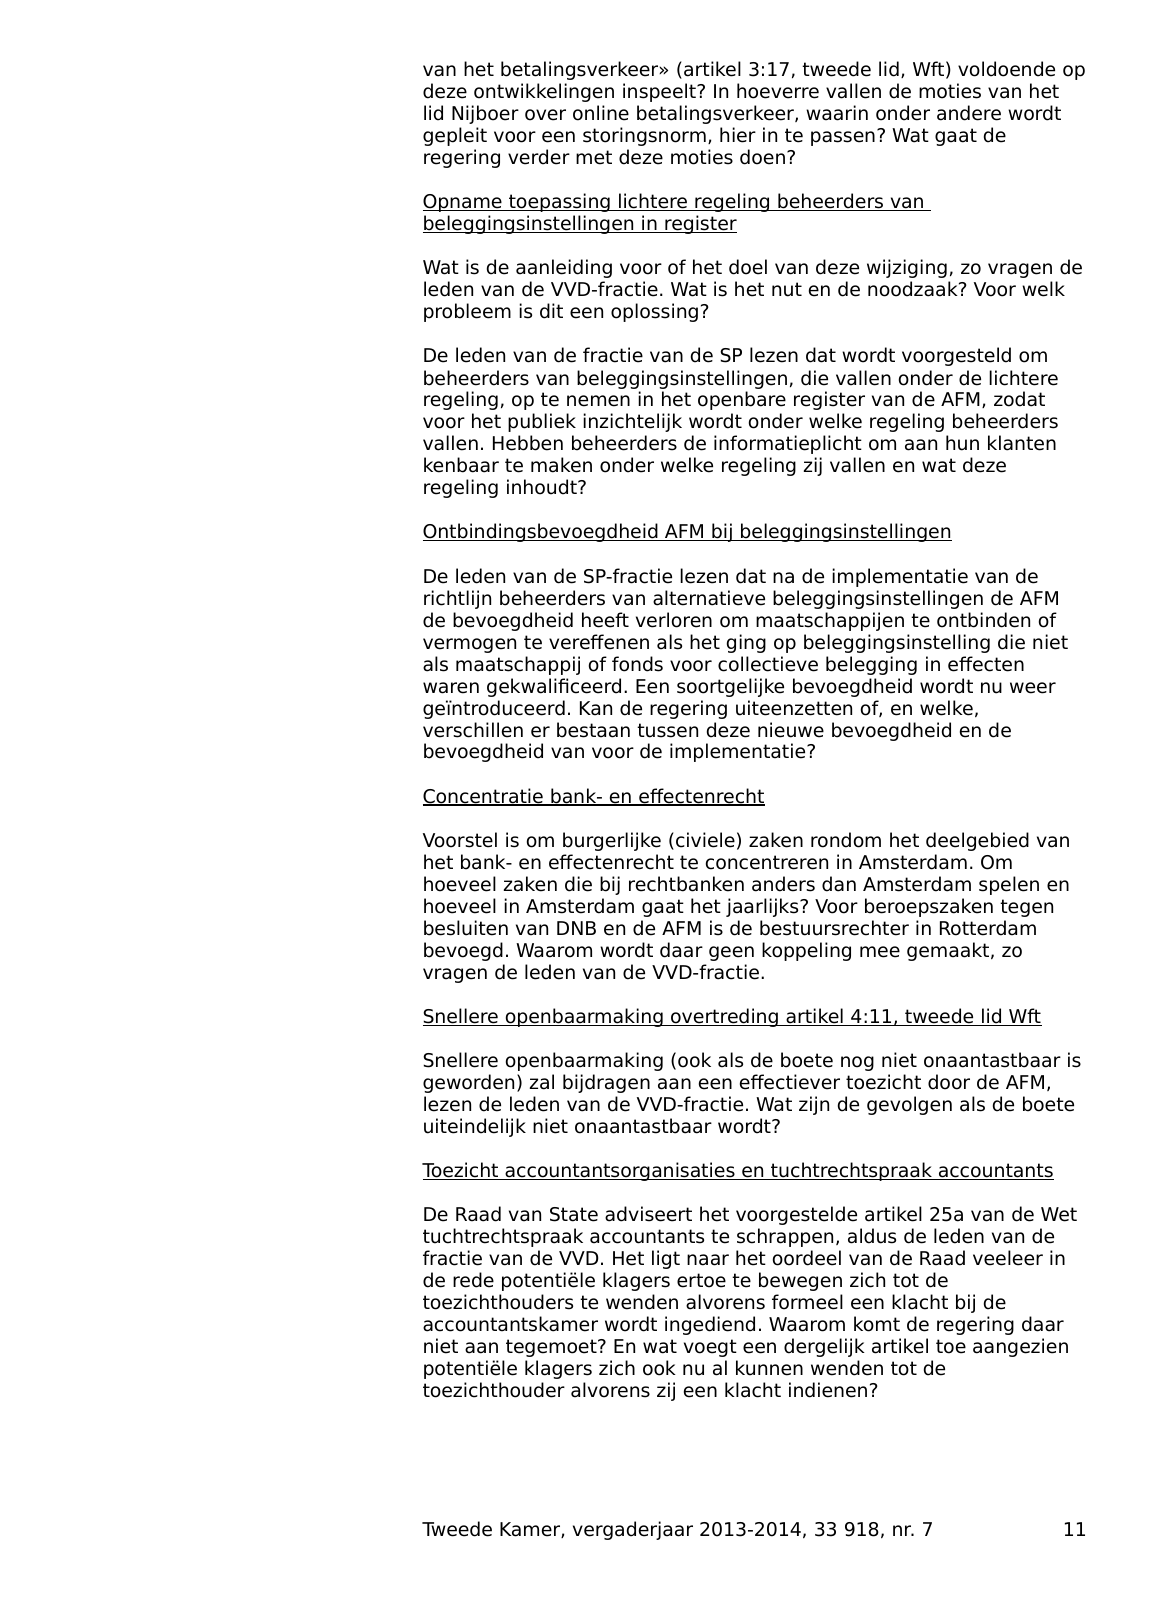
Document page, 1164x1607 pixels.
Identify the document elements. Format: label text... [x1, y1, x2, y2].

text Voorstel is om burgerlijke (civiele) zaken rondom het deelgebied van het bank- en effectenrecht te concentreren in Amsterdam. Om hoeveel zaken die bij rechtbanken anders dan Amsterdam spelen en hoeveel in Amsterdam gaat het jaarlijks? Voor beroepszaken tegen besluiten van DNB en de AFM is de bestuursrechter in Rotterdam bevoegd. Waarom wordt daar geen koppeling mee gemaakt, zo vragen de leden van de VVD-fractie. [422, 830, 1087, 984]
text De leden van de SP-fractie lezen dat na de implementatie van de richtlijn beheerders van alternatieve beleggingsinstellingen de AFM de bevoegdheid heeft verloren om maatschappijen te ontbinden of vermogen te vereffenen als het ging op beleggingsinstelling die niet als maatschappij of fonds voor collectieve belegging in effecten waren gekwalificeerd. Een soortgelijke bevoegdheid wordt nu weer geïntroduceerd. Kan de regering uiteenzetten of, en welke, verschillen er bestaan tussen deze nieuwe bevoegdheid en de bevoegdheid van voor de implementatie? [422, 566, 1087, 763]
subtitle Toezicht accountantsorganisaties en tuchtrechtspraak accountants [422, 1160, 1087, 1182]
subtitle Opname toepassing lichtere regeling beheerders van beleggingsinstellingen in register [422, 191, 1087, 235]
text Wat is de aanleiding voor of het doel van deze wijziging, zo vragen de leden van de VVD-fractie. Wat is het nut en de noodzaak? Voor welk probleem is dit een oplossing? [422, 257, 1087, 323]
text van het betalingsverkeer» (artikel 3:17, tweede lid, Wft) voldoende op deze ontwikkelingen inspeelt? In hoeverre vallen de moties van het lid Nijboer over online betalingsverkeer, waarin onder andere wordt gepleit voor een storingsnorm, hier in te passen? Wat gaat de regering verder met deze moties doen? [422, 59, 1087, 169]
text Snellere openbaarmaking (ook als de boete nog niet onaantastbaar is geworden) zal bijdragen aan een effectiever toezicht door de AFM, lezen de leden van de VVD-fractie. Wat zijn de gevolgen als de boete uiteindelijk niet onaantastbaar wordt? [422, 1050, 1087, 1138]
text De leden van de fractie van de SP lezen dat wordt voorgesteld om beheerders van beleggingsinstellingen, die vallen onder de lichtere regeling, op te nemen in het openbare register van de AFM, zodat voor het publiek inzichtelijk wordt onder welke regeling beheerders vallen. Hebben beheerders de informatieplicht om aan hun klanten kenbaar te maken onder welke regeling zij vallen en wat deze regeling inhoudt? [422, 345, 1087, 499]
text De Raad van State adviseert het voorgestelde artikel 25a van de Wet tuchtrechtspraak accountants te schrappen, aldus de leden van de fractie van de VVD. Het ligt naar het oordeel van de Raad veeleer in de rede potentiële klagers ertoe te bewegen zich tot de toezichthouders te wenden alvorens formeel een klacht bij de accountantskamer wordt ingediend. Waarom komt de regering daar niet aan tegemoet? En wat voegt een dergelijk artikel toe aangezien potentiële klagers zich ook nu al kunnen wenden tot de toezichthouder alvorens zij een klacht indienen? [422, 1204, 1087, 1402]
subtitle Ontbindingsbevoegdheid AFM bij beleggingsinstellingen [422, 521, 1087, 543]
subtitle Concentratie bank- en effectenrecht [422, 786, 1087, 808]
subtitle Snellere openbaarmaking overtreding artikel 4:11, tweede lid Wft [422, 1006, 1087, 1028]
